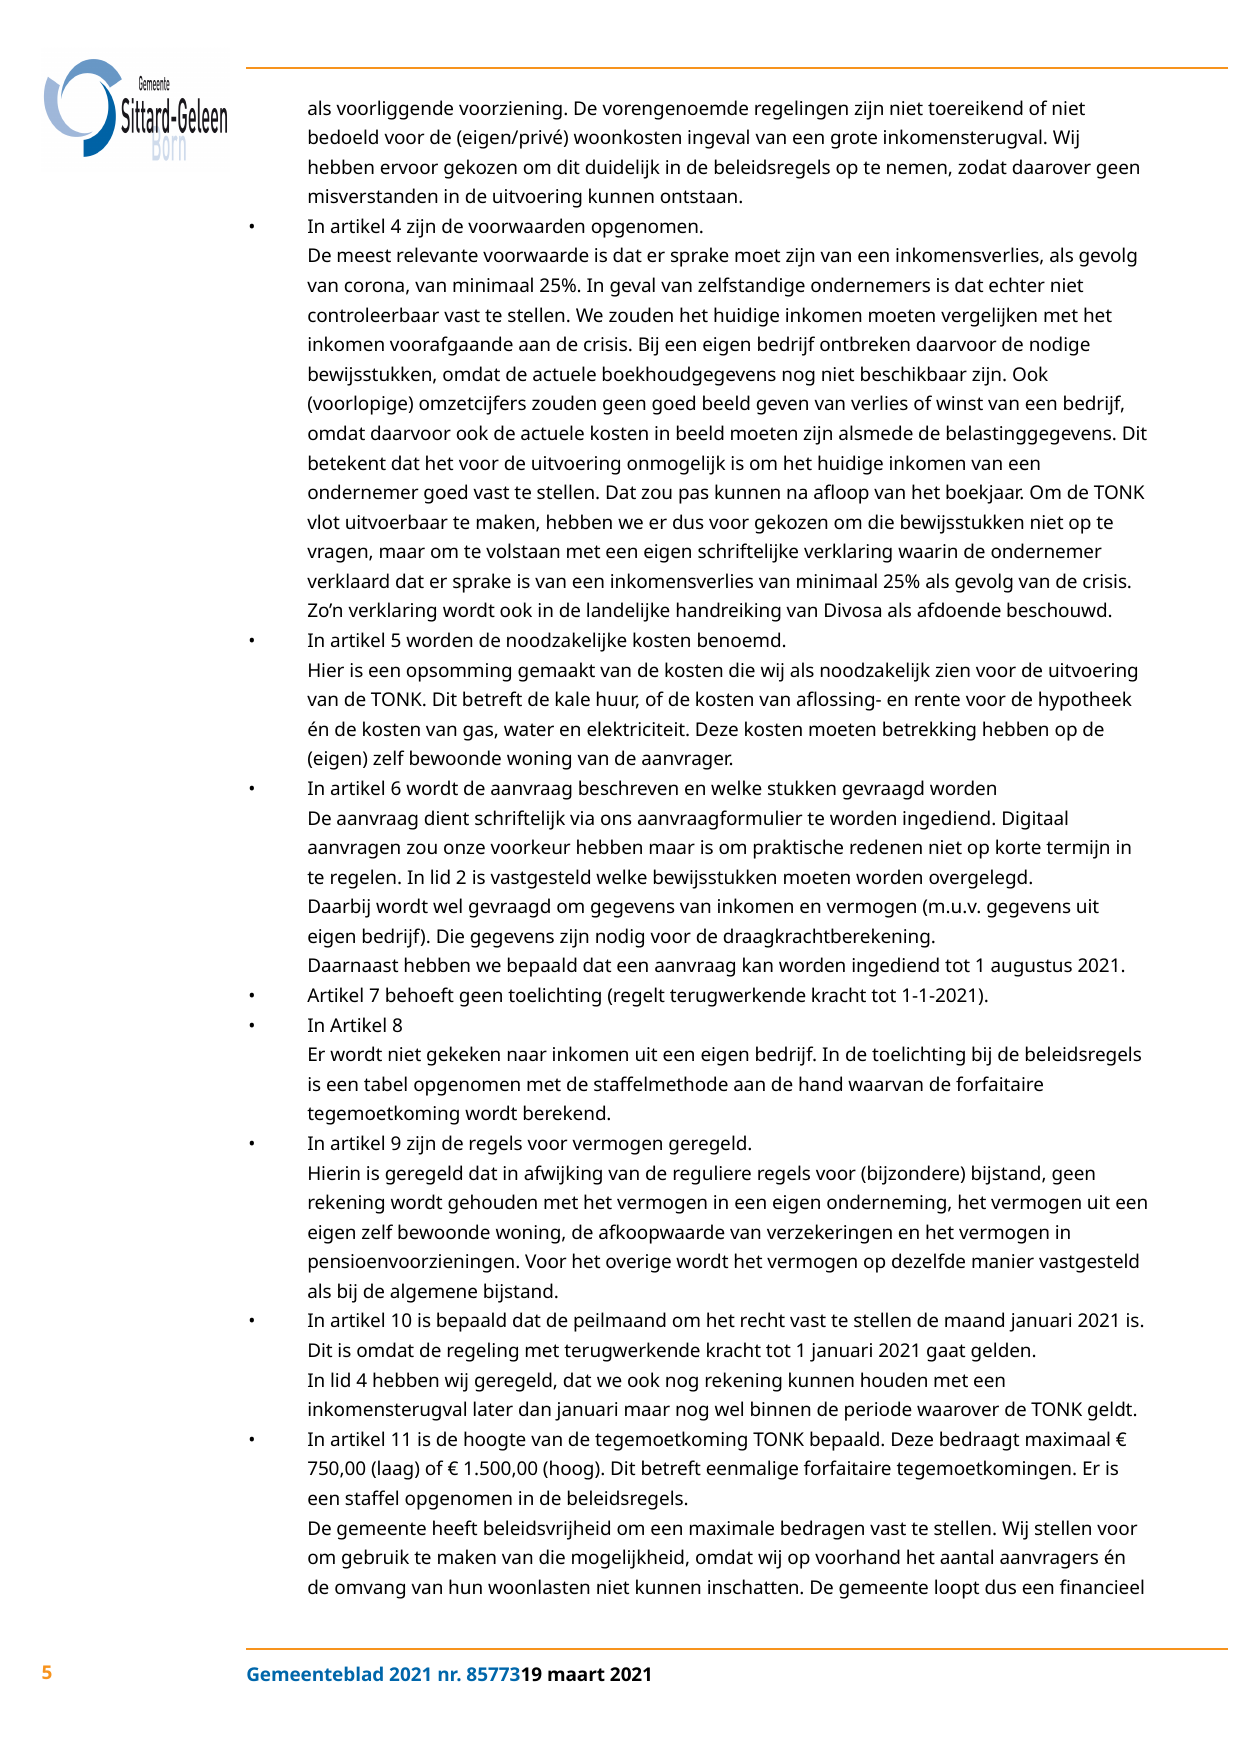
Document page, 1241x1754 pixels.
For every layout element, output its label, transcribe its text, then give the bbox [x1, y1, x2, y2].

list De aanvraag dient schriftelijk via ons aanvraagformulier te worden ingediend. Digitaal aanvragen zou onze voorkeur hebben maar is om praktische redenen niet op korte termijn in te regelen. In lid 2 is vastgesteld welke bewijsstukken moeten worden overgelegd. [248, 805, 1152, 890]
list In artikel 4 zijn de voorwaarden opgenomen. [248, 213, 1152, 239]
list als voorliggende voorziening. De vorengenoemde regelingen zijn niet toereikend of niet bedoeld voor de (eigen/privé) woonkosten ingeval van een grote inkomensterugval. Wij hebben ervoor gekozen om dit duidelijk in de beleidsregels op te nemen, zodat daarover geen misverstanden in de uitvoering kunnen ontstaan. [248, 95, 1152, 209]
list In lid 4 hebben wij geregeld, dat we ook nog rekening kunnen houden met een inkomensterugval later dan januari maar nog wel binnen de periode waarover de TONK geldt. [248, 1367, 1152, 1422]
list In artikel 6 wordt de aanvraag beschreven en welke stukken gevraagd worden [248, 775, 1152, 801]
picture [41, 47, 231, 172]
list Hierin is geregeld dat in afwijking van de reguliere regels voor (bijzondere) bijstand, geen rekening wordt gehouden met het vermogen in een eigen onderneming, het vermogen uit een eigen zelf bewoonde woning, de afkoopwaarde van verzekeringen en het vermogen in pensioenvoorzieningen. Voor het overige wordt het vermogen op dezelfde manier vastgesteld als bij de algemene bijstand. [248, 1160, 1152, 1304]
list Er wordt niet gekeken naar inkomen uit een eigen bedrijf. In de toelichting bij de beleidsregels is een tabel opgenomen met de staffelmethode aan de hand waarvan de forfaitaire tegemoetkoming wordt berekend. [248, 1041, 1152, 1126]
list De meest relevante voorwaarde is dat er sprake moet zijn van een inkomensverlies, als gevolg van corona, van minimaal 25%. In geval van zelfstandige ondernemers is dat echter niet controleerbaar vast te stellen. We zouden het huidige inkomen moeten vergelijken met het inkomen voorafgaande aan de crisis. Bij een eigen bedrijf ontbreken daarvoor de nodige bewijsstukken, omdat de actuele boekhoudgegevens nog niet beschikbaar zijn. Ook (voorlopige) omzetcijfers zouden geen goed beeld geven van verlies of winst van een bedrijf, omdat daarvoor ook de actuele kosten in beeld moeten zijn alsmede de belastinggegevens. Dit betekent dat het voor de uitvoering onmogelijk is om het huidige inkomen van een ondernemer goed vast te stellen. Dat zou pas kunnen na afloop van het boekjaar. Om de TONK vlot uitvoerbaar te maken, hebben we er dus voor gekozen om die bewijsstukken niet op te vragen, maar om te volstaan met een eigen schriftelijke verklaring waarin de ondernemer verklaard dat er sprake is van een inkomensverlies van minimaal 25% als gevolg van de crisis. Zo’n verklaring wordt ook in de landelijke handreiking van Divosa als afdoende beschouwd. [248, 243, 1152, 623]
list In artikel 11 is de hoogte van de tegemoetkoming TONK bepaald. Deze bedraagt maximaal € 750,00 (laag) of € 1.500,00 (hoog). Dit betreft eenmalige forfaitaire tegemoetkomingen. Er is een staffel opgenomen in de beleidsregels. [248, 1426, 1152, 1511]
list Daarbij wordt wel gevraagd om gegevens van inkomen en vermogen (m.u.v. gegevens uit eigen bedrijf). Die gegevens zijn nodig voor de draagkrachtberekening. [248, 893, 1152, 949]
list Daarnaast hebben we bepaald dat een aanvraag kan worden ingediend tot 1 augustus 2021. [248, 953, 1152, 978]
list In artikel 5 worden de noodzakelijke kosten benoemd. [248, 627, 1152, 653]
list In Artikel 8 [248, 1012, 1152, 1038]
list De gemeente heeft beleidsvrijheid om een maximale bedragen vast te stellen. Wij stellen voor om gebruik te maken van die mogelijkheid, omdat wij op voorhand het aantal aanvragers én de omvang van hun woonlasten niet kunnen inschatten. De gemeente loopt dus een financieel [248, 1515, 1152, 1600]
list In artikel 10 is bepaald dat de peilmaand om het recht vast te stellen de maand januari 2021 is. Dit is omdat de regeling met terugwerkende kracht tot 1 januari 2021 gaat gelden. [248, 1308, 1152, 1363]
list Hier is een opsomming gemaakt van de kosten die wij als noodzakelijk zien voor de uitvoering van de TONK. Dit betreft de kale huur, of de kosten van aflossing- en rente voor de hypotheek én de kosten van gas, water en elektriciteit. Deze kosten moeten betrekking hebben op de (eigen) zelf bewoonde woning van de aanvrager. [248, 657, 1152, 771]
list Artikel 7 behoeft geen toelichting (regelt terugwerkende kracht tot 1-1-2021). [248, 982, 1152, 1008]
list In artikel 9 zijn de regels voor vermogen geregeld. [248, 1130, 1152, 1156]
